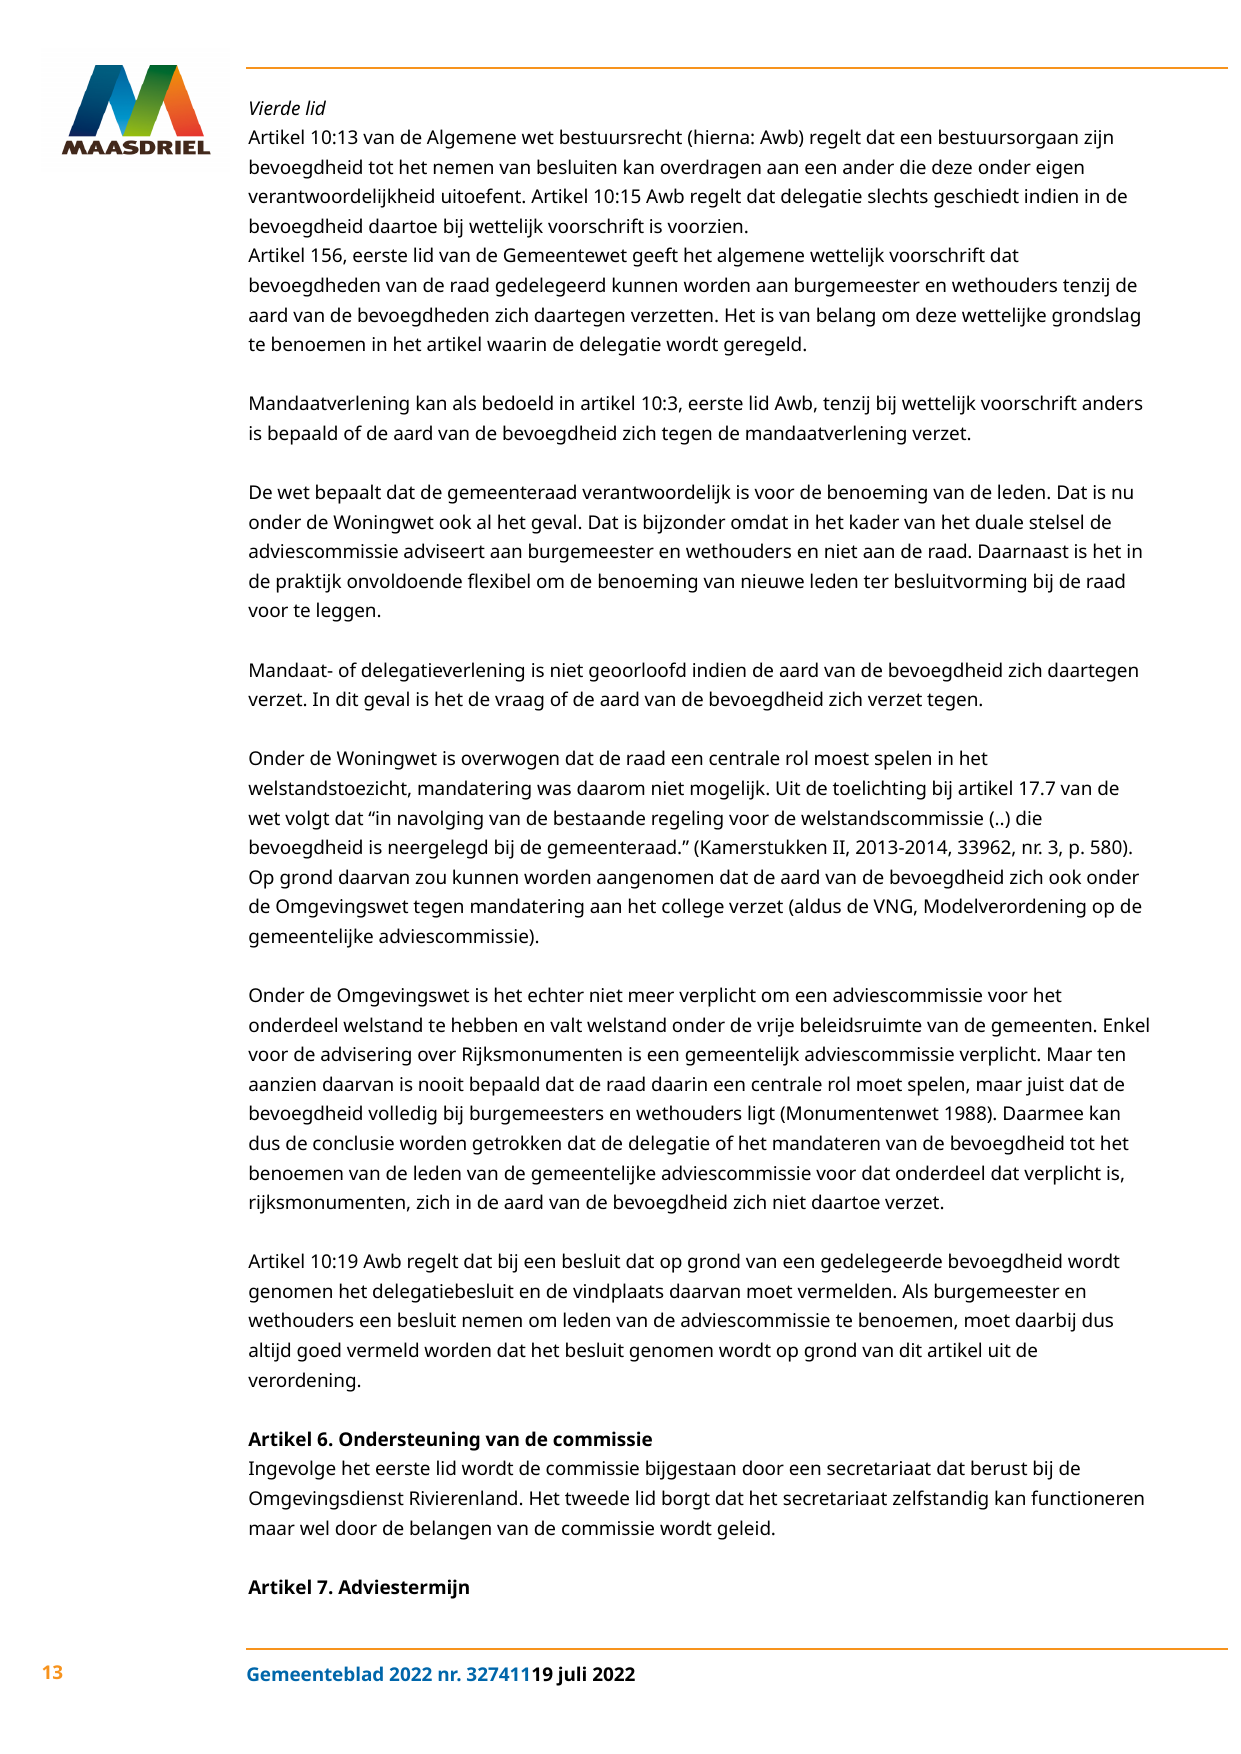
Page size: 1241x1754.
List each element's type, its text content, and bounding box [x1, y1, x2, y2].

text Onder de Omgevingswet is het echter niet meer verplicht om een adviescommissie voor het onderdeel welstand te hebben en valt welstand onder de vrije beleidsruimte van de gemeenten. Enkel voor de advisering over Rijksmonumenten is een gemeentelijk adviescommissie verplicht. Maar ten aanzien daarvan is nooit bepaald dat de raad daarin een centrale rol moet spelen, maar juist dat de bevoegdheid volledig bij burgemeesters en wethouders ligt (Monumentenwet 1988). Daarmee kan dus de conclusie worden getrokken dat de delegatie of het mandateren van de bevoegdheid tot het benoemen van de leden van de gemeentelijke adviescommissie voor dat onderdeel dat verplicht is, rijksmonumenten, zich in de aard van de bevoegdheid zich niet daartoe verzet. [248, 982, 1152, 1215]
text Artikel 10:19 Awb regelt dat bij een besluit dat op grond van een gedelegeerde bevoegdheid wordt genomen het delegatiebesluit en de vindplaats daarvan moet vermelden. Als burgemeester en wethouders een besluit nemen om leden van de adviescommissie te benoemen, moet daarbij dus altijd goed vermeld worden dat het besluit genomen wordt op grond van dit artikel uit de verordening. [248, 1248, 1152, 1393]
text De wet bepaalt dat de gemeenteraad verantwoordelijk is voor de benoeming van de leden. Dat is nu onder de Woningwet ook al het geval. Dat is bijzonder omdat in het kader van het duale stelsel de adviescommissie adviseert aan burgemeester en wethouders en niet aan de raad. Daarnaast is het in de praktijk onvoldoende flexibel om de benoeming van nieuwe leden ter besluitvorming bij de raad voor te leggen. [248, 479, 1152, 623]
text Artikel 7. Adviestermijn [248, 1574, 1152, 1600]
text Ingevolge het eerste lid wordt de commissie bijgestaan door een secretariaat dat berust bij de Omgevingsdienst Rivierenland. Het tweede lid borgt dat het secretariaat zelfstandig kan functioneren maar wel door de belangen van de commissie wordt geleid. [248, 1456, 1152, 1541]
text Artikel 156, eerste lid van de Gemeentewet geeft het algemene wettelijk voorschrift dat bevoegdheden van de raad gedelegeerd kunnen worden aan burgemeester en wethouders tenzij de aard van de bevoegdheden zich daartegen verzetten. Het is van belang om deze wettelijke grondslag te benoemen in het artikel waarin de delegatie wordt geregeld. [248, 243, 1152, 357]
text Vierde lid [248, 95, 1152, 121]
text Artikel 6. Ondersteuning van de commissie [248, 1426, 1152, 1452]
picture [41, 47, 231, 172]
text Mandaatverlening kan als bedoeld in artikel 10:3, eerste lid Awb, tenzij bij wettelijk voorschrift anders is bepaald of de aard van de bevoegdheid zich tegen de mandaatverlening verzet. [248, 391, 1152, 446]
text Mandaat- of delegatieverlening is niet geoorloofd indien de aard van de bevoegdheid zich daartegen verzet. In dit geval is het de vraag of de aard van de bevoegdheid zich verzet tegen. [248, 657, 1152, 712]
text Artikel 10:13 van de Algemene wet bestuursrecht (hierna: Awb) regelt dat een bestuursorgaan zijn bevoegdheid tot het nemen van besluiten kan overdragen aan een ander die deze onder eigen verantwoordelijkheid uitoefent. Artikel 10:15 Awb regelt dat delegatie slechts geschiedt indien in de bevoegdheid daartoe bij wettelijk voorschrift is voorzien. [248, 124, 1152, 239]
text Onder de Woningwet is overwogen dat de raad een centrale rol moest spelen in het welstandstoezicht, mandatering was daarom niet mogelijk. Uit de toelichting bij artikel 17.7 van de wet volgt dat “in navolging van de bestaande regeling voor de welstandscommissie (..) die bevoegdheid is neergelegd bij de gemeenteraad.” (Kamerstukken II, 2013-2014, 33962, nr. 3, p. 580). Op grond daarvan zou kunnen worden aangenomen dat de aard van de bevoegdheid zich ook onder de Omgevingswet tegen mandatering aan het college verzet (aldus de VNG, Modelverordening op de gemeentelijke adviescommissie). [248, 746, 1152, 949]
